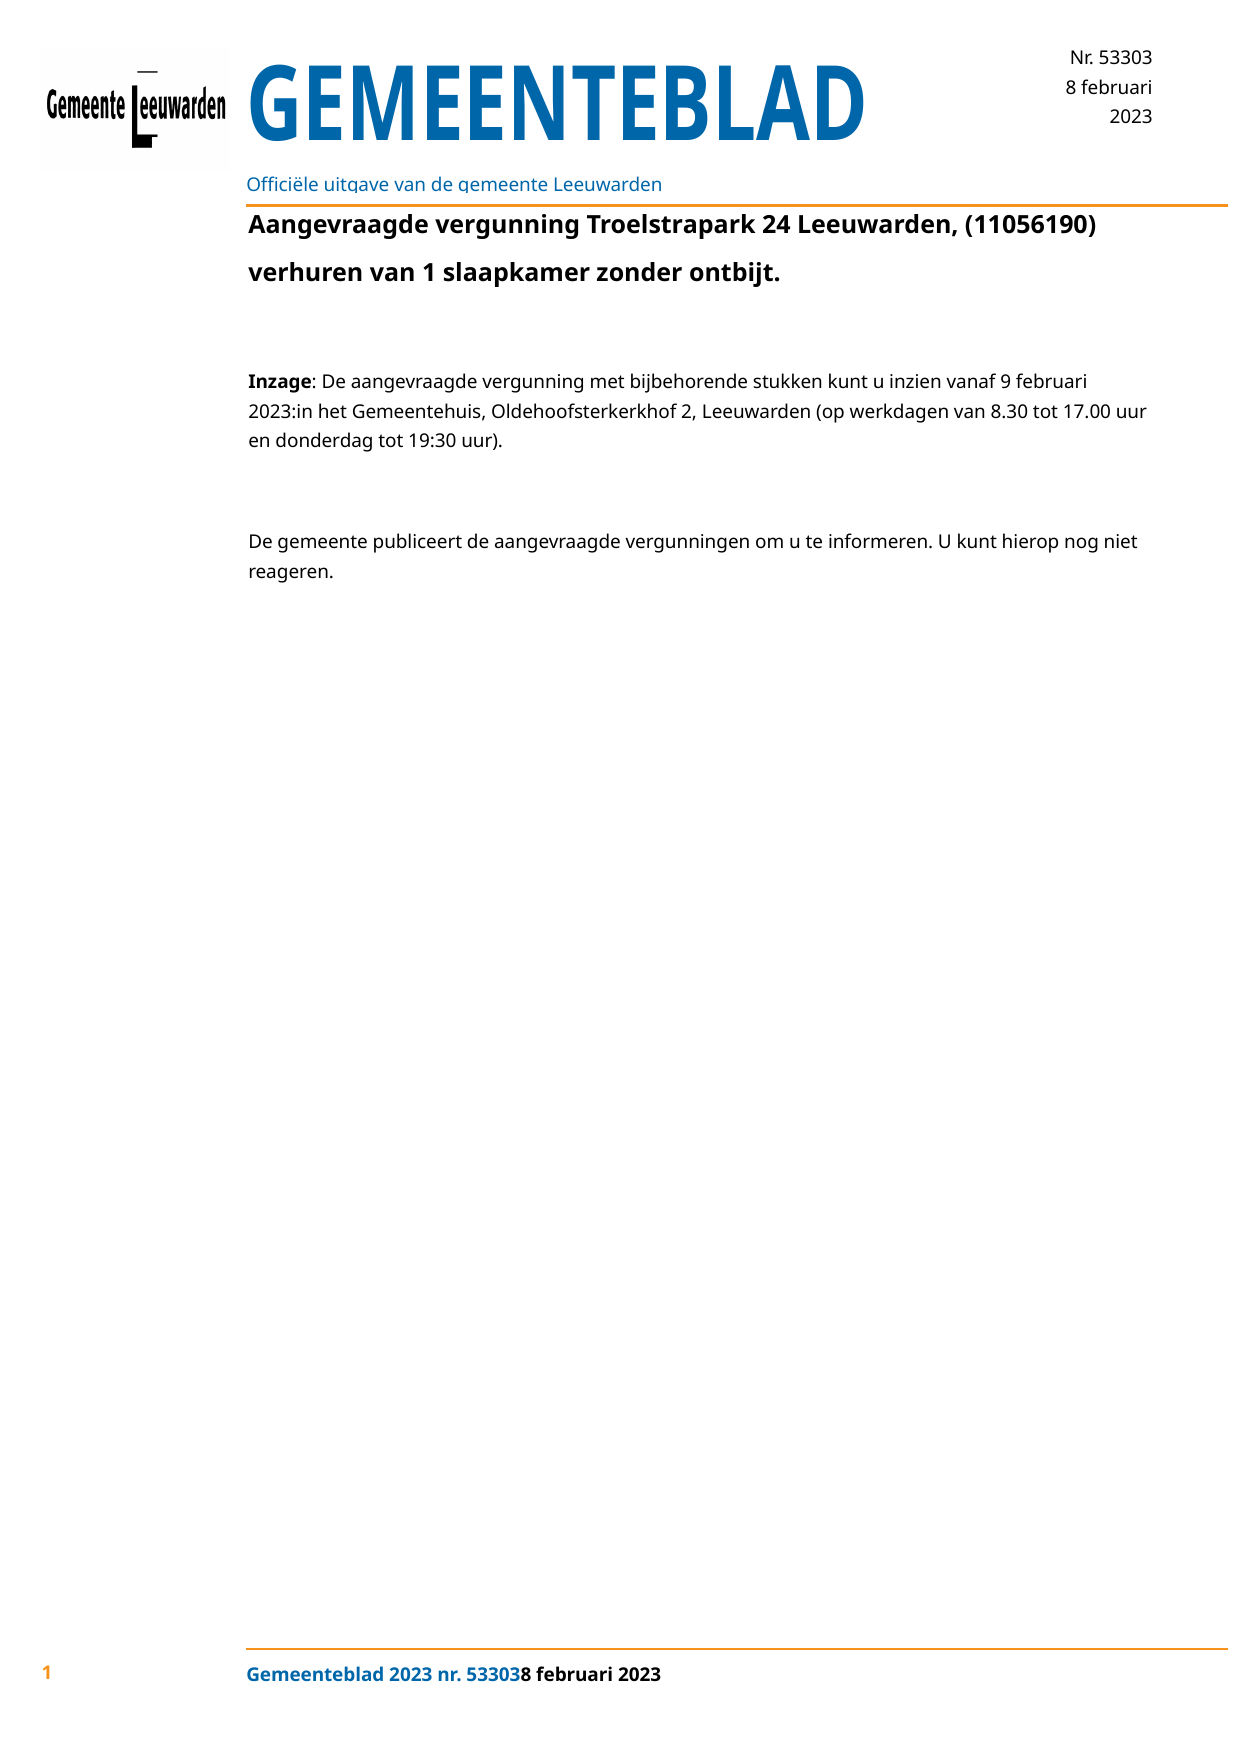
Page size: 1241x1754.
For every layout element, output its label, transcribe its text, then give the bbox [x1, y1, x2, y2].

picture [41, 47, 231, 172]
text Inzage: De aangevraagde vergunning met bijbehorende stukken kunt u inzien vanaf 9 februari 2023:in het Gemeentehuis, Oldehoofsterkerkhof 2, Leeuwarden (op werkdagen van 8.30 tot 17.00 uur en donderdag tot 19:30 uur). [248, 368, 1152, 453]
text Aangevraagde vergunning Troelstrapark 24 Leeuwarden, (11056190) verhuren van 1 slaapkamer zonder ontbijt. [248, 207, 1152, 288]
text De gemeente publiceert de aangevraagde vergunningen om u te informeren. U kunt hierop nog niet reageren. [248, 528, 1152, 584]
